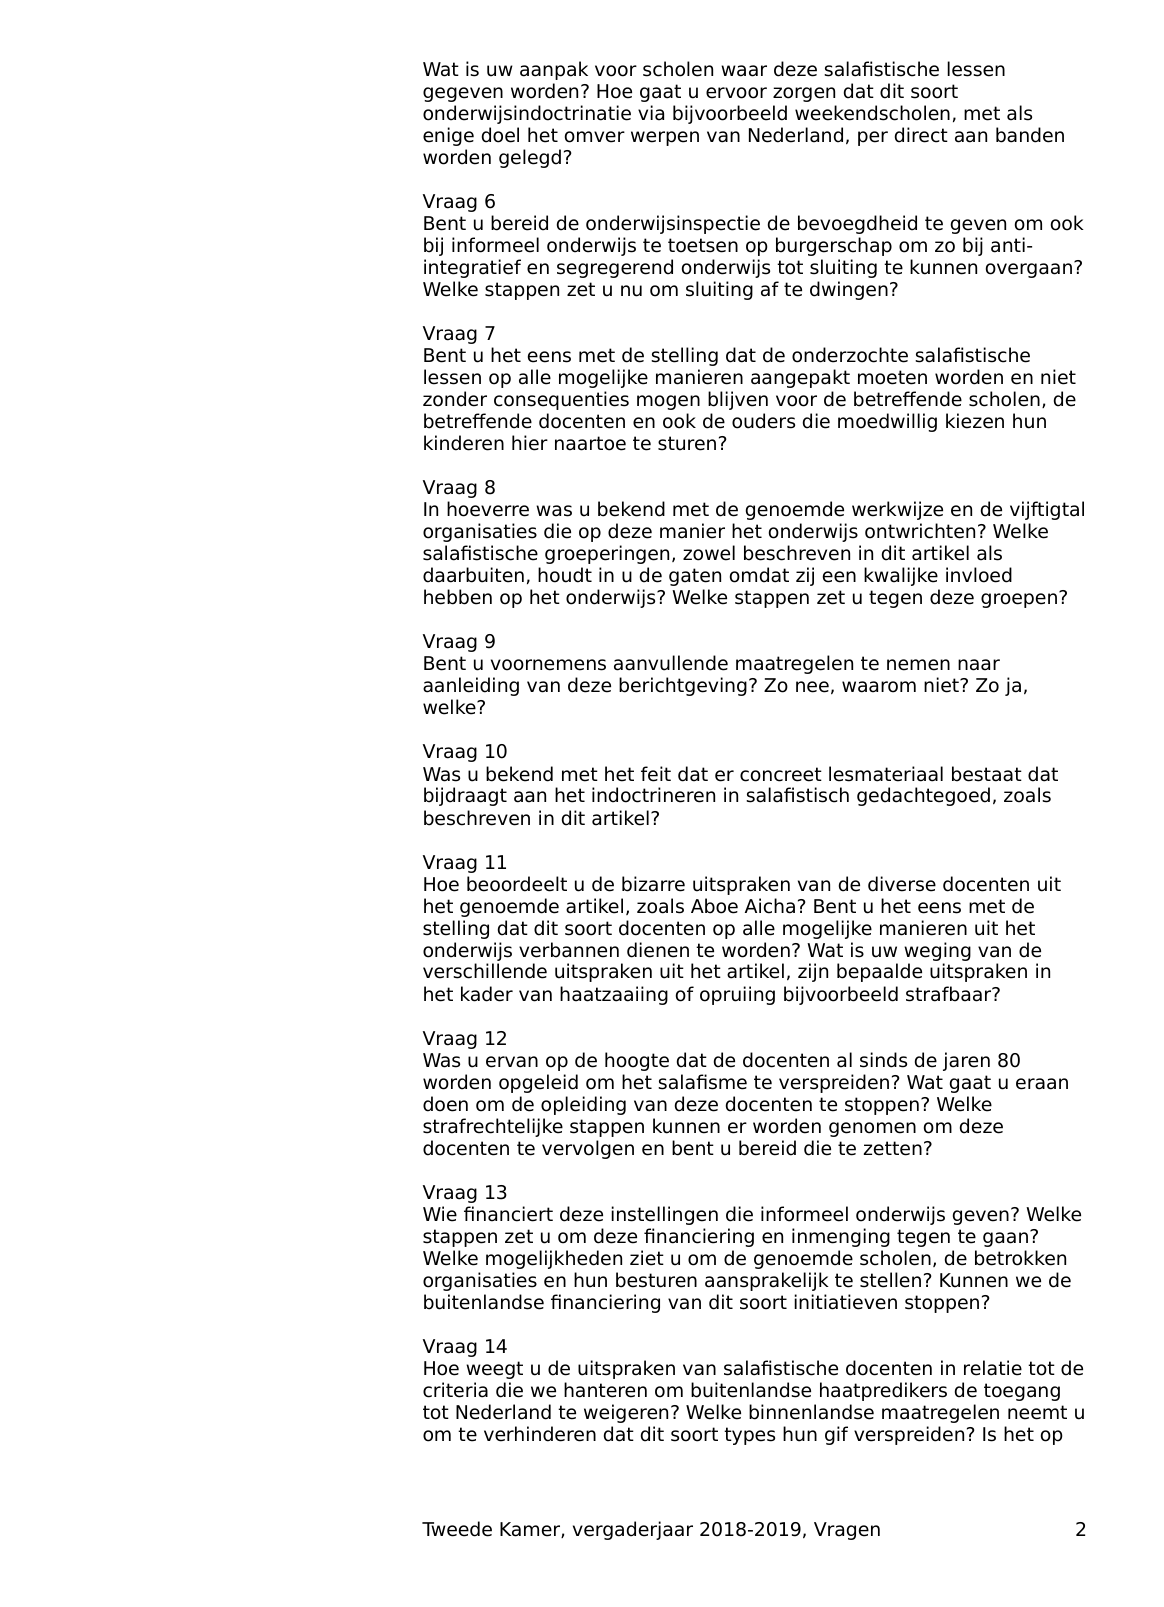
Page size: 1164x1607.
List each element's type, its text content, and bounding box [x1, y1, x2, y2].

text Vraag 9 [422, 631, 1087, 653]
text Vraag 7 [422, 323, 1087, 345]
text Vraag 13 [422, 1182, 1087, 1204]
text Vraag 14 [422, 1336, 1087, 1358]
text Wat is uw aanpak voor scholen waar deze salafistische lessen gegeven worden? Hoe gaat u ervoor zorgen dat dit soort onderwijsindoctrinatie via bijvoorbeeld weekendscholen, met als enige doel het omver werpen van Nederland, per direct aan banden worden gelegd? [422, 59, 1087, 169]
text Was u bekend met het feit dat er concreet lesmateriaal bestaat dat bijdraagt aan het indoctrineren in salafistisch gedachtegoed, zoals beschreven in dit artikel? [422, 763, 1087, 829]
text Bent u bereid de onderwijsinspectie de bevoegdheid te geven om ook bij informeel onderwijs te toetsen op burgerschap om zo bij anti-integratief en segregerend onderwijs tot sluiting te kunnen overgaan? Welke stappen zet u nu om sluiting af te dwingen? [422, 213, 1087, 301]
text Bent u het eens met de stelling dat de onderzochte salafistische lessen op alle mogelijke manieren aangepakt moeten worden en niet zonder consequenties mogen blijven voor de betreffende scholen, de betreffende docenten en ook de ouders die moedwillig kiezen hun kinderen hier naartoe te sturen? [422, 345, 1087, 455]
text Vraag 6 [422, 191, 1087, 213]
text Was u ervan op de hoogte dat de docenten al sinds de jaren 80 worden opgeleid om het salafisme te verspreiden? Wat gaat u eraan doen om de opleiding van deze docenten te stoppen? Welke strafrechtelijke stappen kunnen er worden genomen om deze docenten te vervolgen en bent u bereid die te zetten? [422, 1049, 1087, 1159]
text Hoe beoordeelt u de bizarre uitspraken van de diverse docenten uit het genoemde artikel, zoals Aboe Aicha? Bent u het eens met de stelling dat dit soort docenten op alle mogelijke manieren uit het onderwijs verbannen dienen te worden? Wat is uw weging van de verschillende uitspraken uit het artikel, zijn bepaalde uitspraken in het kader van haatzaaiing of opruiing bijvoorbeeld strafbaar? [422, 873, 1087, 1005]
text Hoe weegt u de uitspraken van salafistische docenten in relatie tot de criteria die we hanteren om buitenlandse haatpredikers de toegang tot Nederland te weigeren? Welke binnenlandse maatregelen neemt u om te verhinderen dat dit soort types hun gif verspreiden? Is het op [422, 1358, 1087, 1446]
text Vraag 12 [422, 1028, 1087, 1049]
text Wie financiert deze instellingen die informeel onderwijs geven? Welke stappen zet u om deze financiering en inmenging tegen te gaan? Welke mogelijkheden ziet u om de genoemde scholen, de betrokken organisaties en hun besturen aansprakelijk te stellen? Kunnen we de buitenlandse financiering van dit soort initiatieven stoppen? [422, 1204, 1087, 1313]
text Vraag 8 [422, 477, 1087, 499]
text Vraag 11 [422, 852, 1087, 873]
text Bent u voornemens aanvullende maatregelen te nemen naar aanleiding van deze berichtgeving? Zo nee, waarom niet? Zo ja, welke? [422, 653, 1087, 719]
text In hoeverre was u bekend met de genoemde werkwijze en de vijftigtal organisaties die op deze manier het onderwijs ontwrichten? Welke salafistische groeperingen, zowel beschreven in dit artikel als daarbuiten, houdt in u de gaten omdat zij een kwalijke invloed hebben op het onderwijs? Welke stappen zet u tegen deze groepen? [422, 499, 1087, 609]
text Vraag 10 [422, 741, 1087, 763]
